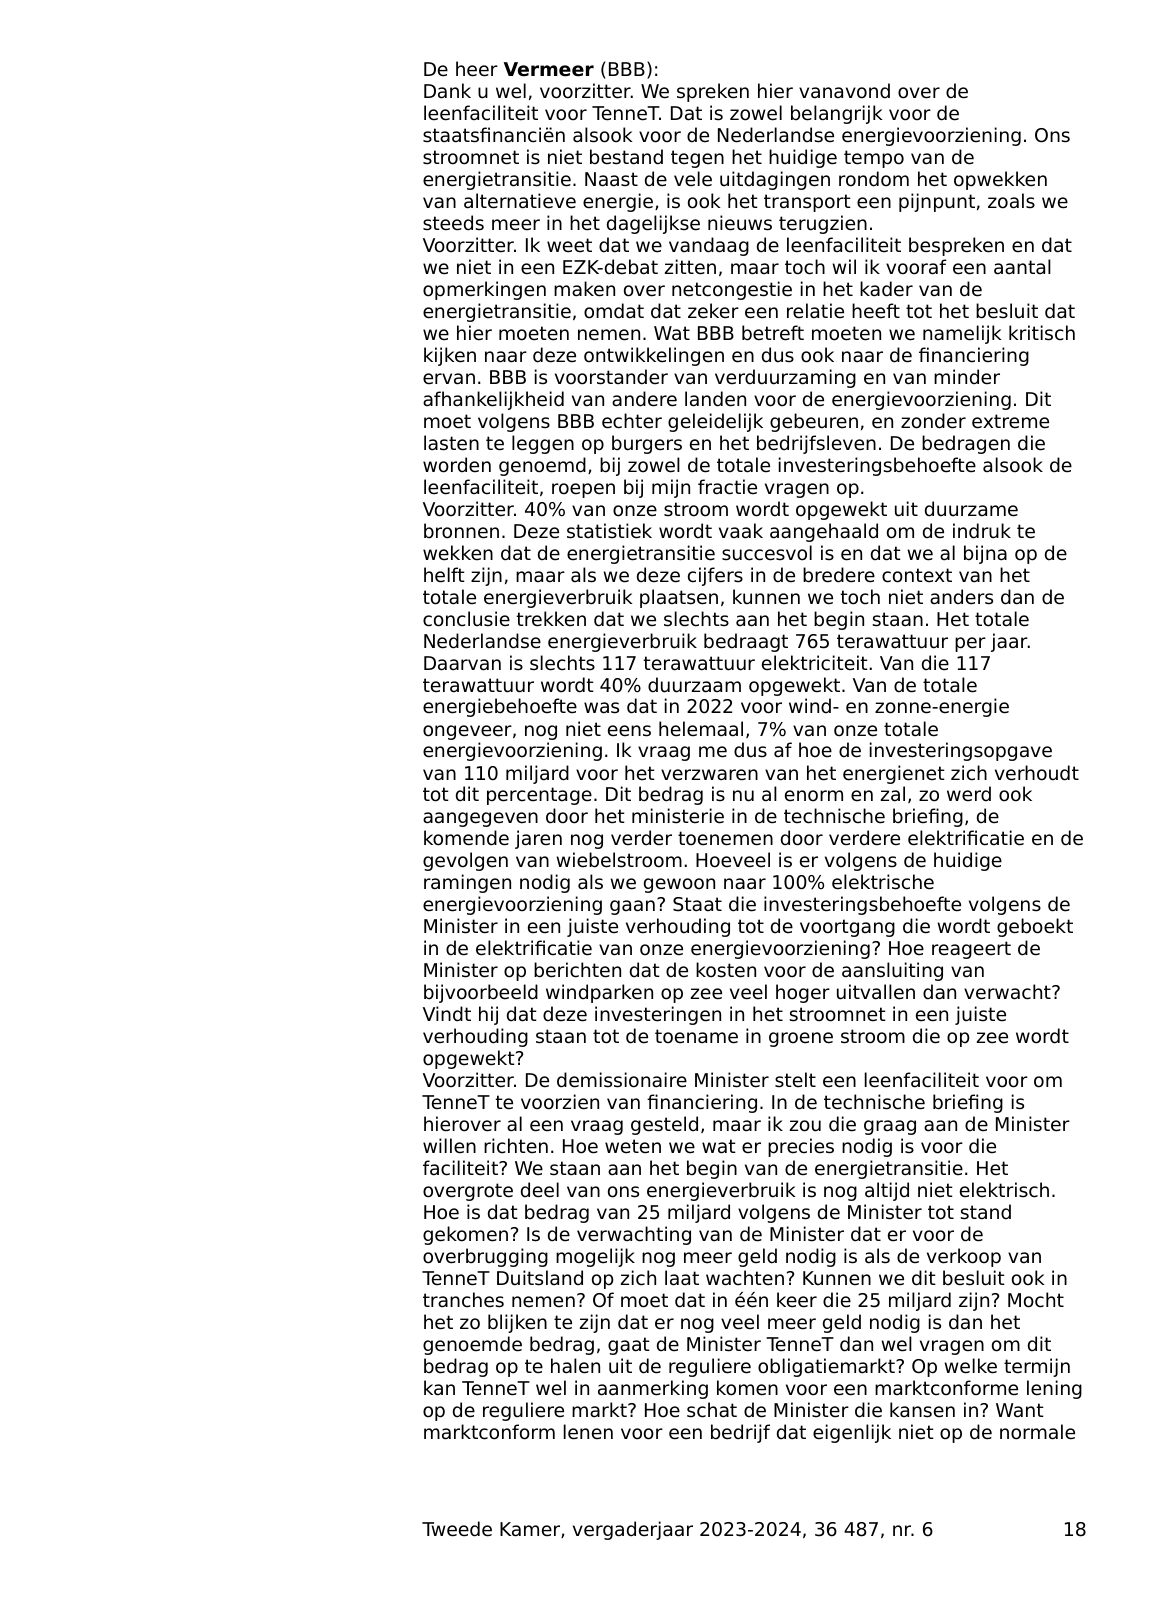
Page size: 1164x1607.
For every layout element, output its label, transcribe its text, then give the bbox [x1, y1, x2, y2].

text Voorzitter. Ik weet dat we vandaag de leenfaciliteit bespreken en dat we niet in een EZK-debat zitten, maar toch wil ik vooraf een aantal opmerkingen maken over netcongestie in het kader van de energietransitie, omdat dat zeker een relatie heeft tot het besluit dat we hier moeten nemen. Wat BBB betreft moeten we namelijk kritisch kijken naar deze ontwikkelingen en dus ook naar de financiering ervan. BBB is voorstander van verduurzaming en van minder afhankelijkheid van andere landen voor de energievoorziening. Dit moet volgens BBB echter geleidelijk gebeuren, en zonder extreme lasten te leggen op burgers en het bedrijfsleven. De bedragen die worden genoemd, bij zowel de totale investeringsbehoefte alsook de leenfaciliteit, roepen bij mijn fractie vragen op. [422, 235, 1087, 499]
text De heer Vermeer (BBB): [422, 59, 1087, 81]
text Dank u wel, voorzitter. We spreken hier vanavond over de leenfaciliteit voor TenneT. Dat is zowel belangrijk voor de staatsfinanciën alsook voor de Nederlandse energievoorziening. Ons stroomnet is niet bestand tegen het huidige tempo van de energietransitie. Naast de vele uitdagingen rondom het opwekken van alternatieve energie, is ook het transport een pijnpunt, zoals we steeds meer in het dagelijkse nieuws terugzien. [422, 81, 1087, 235]
text Voorzitter. 40% van onze stroom wordt opgewekt uit duurzame bronnen. Deze statistiek wordt vaak aangehaald om de indruk te wekken dat de energietransitie succesvol is en dat we al bijna op de helft zijn, maar als we deze cijfers in de bredere context van het totale energieverbruik plaatsen, kunnen we toch niet anders dan de conclusie trekken dat we slechts aan het begin staan. Het totale Nederlandse energieverbruik bedraagt 765 terawattuur per jaar. Daarvan is slechts 117 terawattuur elektriciteit. Van die 117 terawattuur wordt 40% duurzaam opgewekt. Van de totale energiebehoefte was dat in 2022 voor wind- en zonne-energie ongeveer, nog niet eens helemaal, 7% van onze totale energievoorziening. Ik vraag me dus af hoe de investeringsopgave van 110 miljard voor het verzwaren van het energienet zich verhoudt tot dit percentage. Dit bedrag is nu al enorm en zal, zo werd ook aangegeven door het ministerie in de technische briefing, de komende jaren nog verder toenemen door verdere elektrificatie en de gevolgen van wiebelstroom. Hoeveel is er volgens de huidige ramingen nodig als we gewoon naar 100% elektrische energievoorziening gaan? Staat die investeringsbehoefte volgens de Minister in een juiste verhouding tot de voortgang die wordt geboekt in de elektrificatie van onze energievoorziening? Hoe reageert de Minister op berichten dat de kosten voor de aansluiting van bijvoorbeeld windparken op zee veel hoger uitvallen dan verwacht? Vindt hij dat deze investeringen in het stroomnet in een juiste verhouding staan tot de toename in groene stroom die op zee wordt opgewekt? [422, 499, 1087, 1070]
text Voorzitter. De demissionaire Minister stelt een leenfaciliteit voor om TenneT te voorzien van financiering. In de technische briefing is hierover al een vraag gesteld, maar ik zou die graag aan de Minister willen richten. Hoe weten we wat er precies nodig is voor die faciliteit? We staan aan het begin van de energietransitie. Het overgrote deel van ons energieverbruik is nog altijd niet elektrisch. Hoe is dat bedrag van 25 miljard volgens de Minister tot stand gekomen? Is de verwachting van de Minister dat er voor de overbrugging mogelijk nog meer geld nodig is als de verkoop van TenneT Duitsland op zich laat wachten? Kunnen we dit besluit ook in tranches nemen? Of moet dat in één keer die 25 miljard zijn? Mocht het zo blijken te zijn dat er nog veel meer geld nodig is dan het genoemde bedrag, gaat de Minister TenneT dan wel vragen om dit bedrag op te halen uit de reguliere obligatiemarkt? Op welke termijn kan TenneT wel in aanmerking komen voor een marktconforme lening op de reguliere markt? Hoe schat de Minister die kansen in? Want marktconform lenen voor een bedrijf dat eigenlijk niet op de normale [422, 1070, 1087, 1444]
